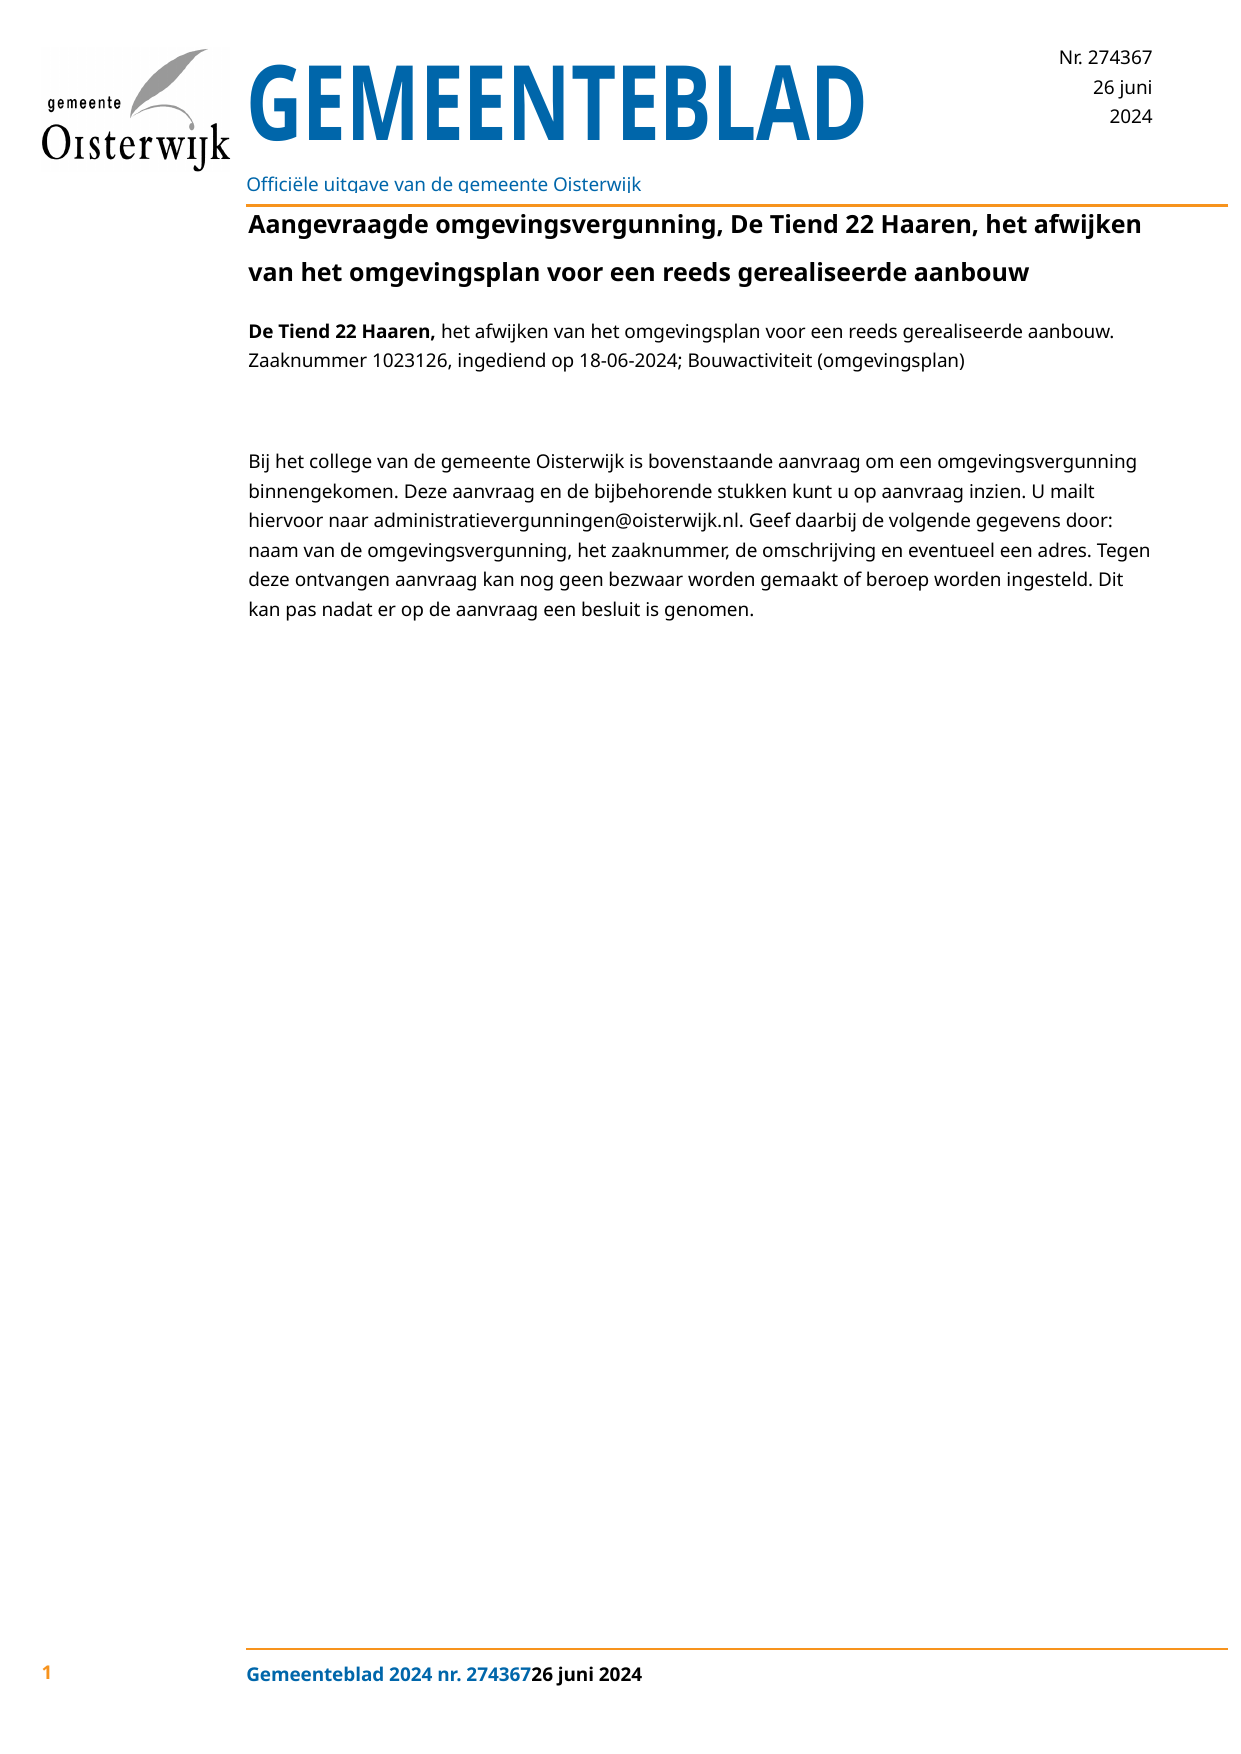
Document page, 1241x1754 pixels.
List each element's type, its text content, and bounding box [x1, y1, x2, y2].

text Aangevraagde omgevingsvergunning, De Tiend 22 Haaren, het afwijken van het omgevingsplan voor een reeds gerealiseerde aanbouw [248, 207, 1152, 288]
text Bij het college van de gemeente Oisterwijk is bovenstaande aanvraag om een omgevingsvergunning binnengekomen. Deze aanvraag en de bijbehorende stukken kunt u op aanvraag inzien. U mailt hiervoor naar administratievergunningen@oisterwijk.nl. Geef daarbij de volgende gegevens door: naam van de omgevingsvergunning, het zaaknummer, de omschrijving en eventueel een adres. Tegen deze ontvangen aanvraag kan nog geen bezwaar worden gemaakt of beroep worden ingesteld. Dit kan pas nadat er op de aanvraag een besluit is genomen. [248, 448, 1152, 622]
picture [41, 47, 231, 172]
text De Tiend 22 Haaren, het afwijken van het omgevingsplan voor een reeds gerealiseerde aanbouw. Zaaknummer 1023126, ingediend op 18-06-2024; Bouwactiviteit (omgevingsplan) [248, 318, 1152, 373]
